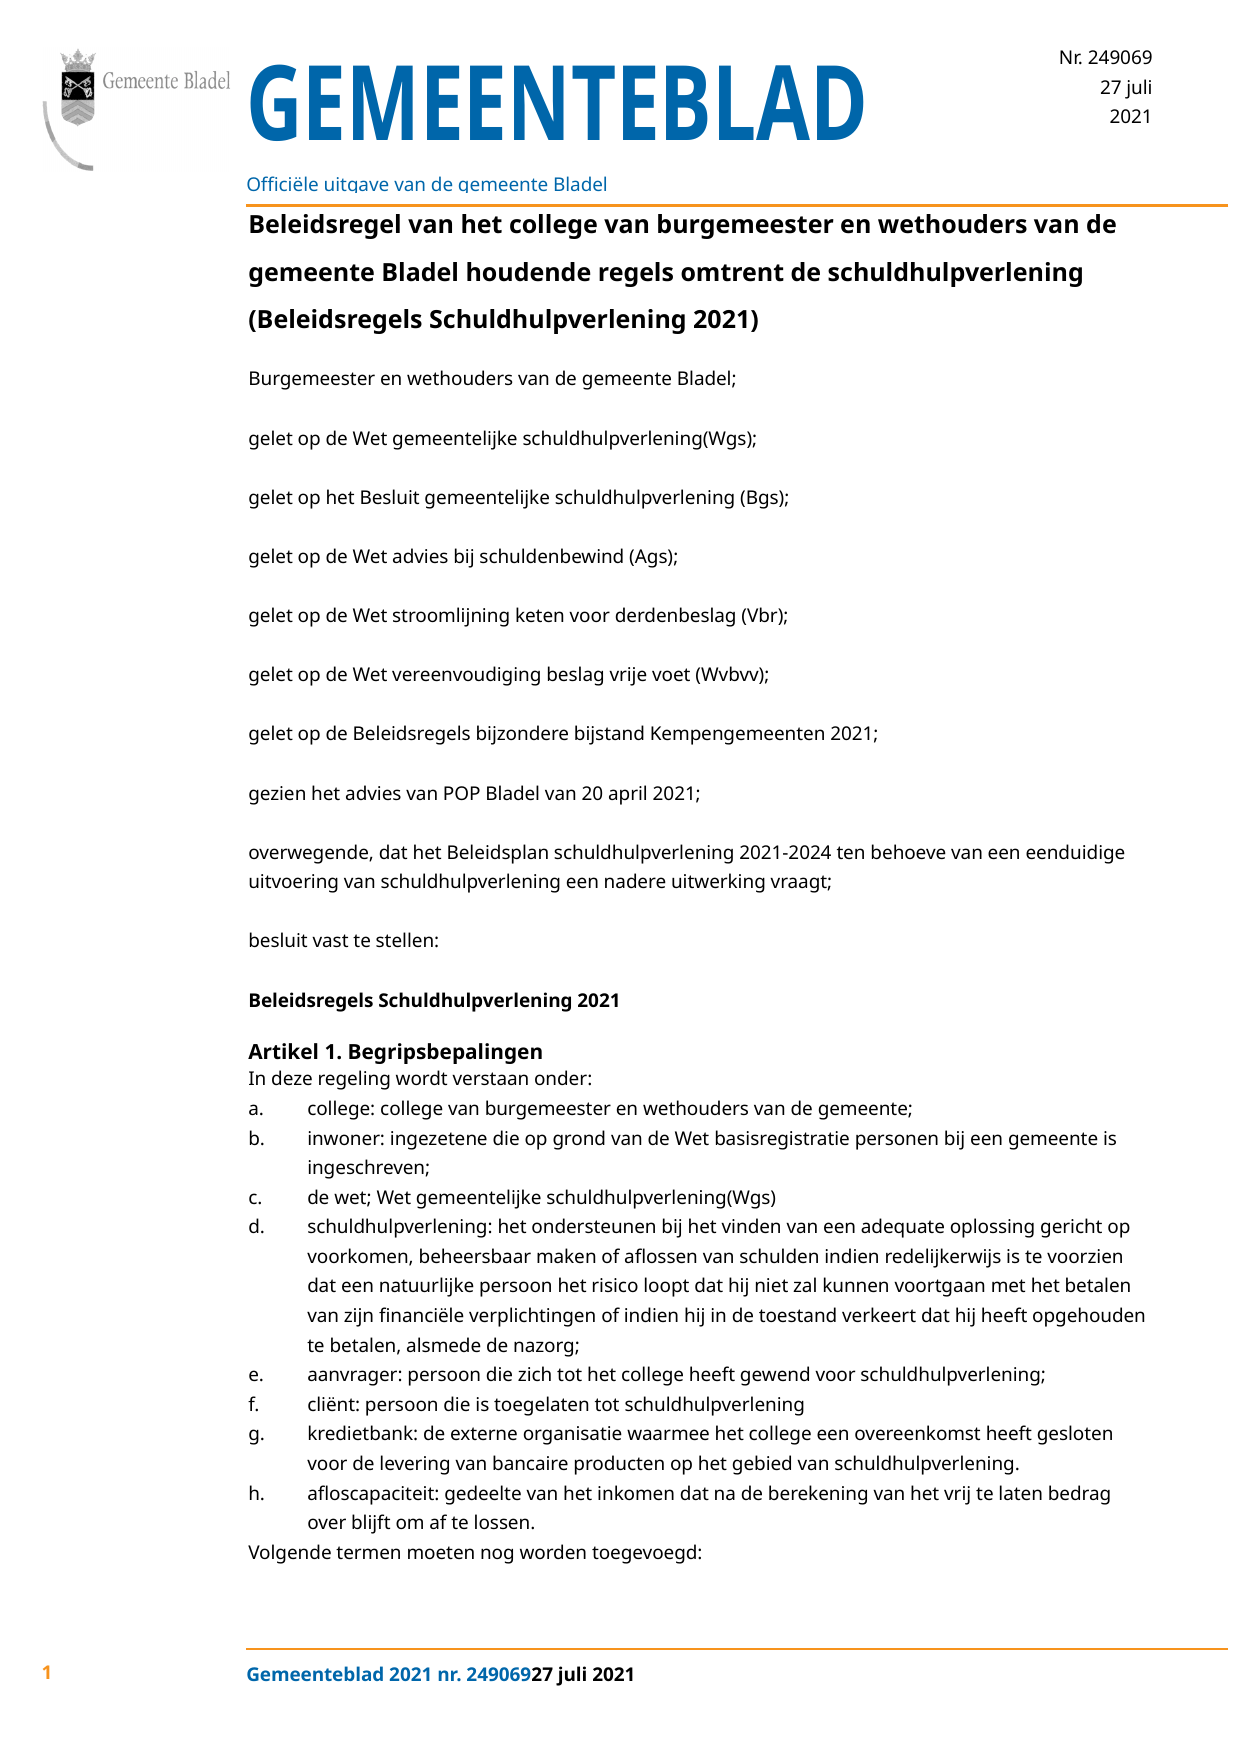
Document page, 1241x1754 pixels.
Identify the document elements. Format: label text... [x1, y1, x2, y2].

text gelet op de Wet vereenvoudiging beslag vrije voet (Wvbvv); [248, 661, 1152, 687]
picture [41, 47, 231, 172]
list college: college van burgemeester en wethouders van de gemeente; [248, 1095, 1152, 1121]
list de wet; Wet gemeentelijke schuldhulpverlening(Wgs) [248, 1184, 1152, 1210]
list aanvrager: persoon die zich tot het college heeft gewend voor schuldhulpverlening; [248, 1361, 1152, 1387]
text overwegende, dat het Beleidsplan schuldhulpverlening 2021-2024 ten behoeve van een eenduidige uitvoering van schuldhulpverlening een nadere uitwerking vraagt; [248, 839, 1152, 894]
text Volgende termen moeten nog worden toegevoegd: [248, 1539, 1152, 1565]
text In deze regeling wordt verstaan onder: [248, 1066, 1152, 1091]
text Beleidsregels Schuldhulpverlening 2021 [248, 987, 1152, 1012]
text Burgemeester en wethouders van de gemeente Bladel; [248, 366, 1152, 391]
list cliënt: persoon die is toegelaten tot schuldhulpverlening [248, 1391, 1152, 1417]
text gelet op de Wet stroomlijning keten voor derdenbeslag (Vbr); [248, 602, 1152, 628]
text gelet op de Wet advies bij schuldenbewind (Ags); [248, 543, 1152, 569]
text gelet op het Besluit gemeentelijke schuldhulpverlening (Bgs); [248, 484, 1152, 509]
text gelet op de Wet gemeentelijke schuldhulpverlening(Wgs); [248, 425, 1152, 450]
text Beleidsregel van het college van burgemeester en wethouders van de gemeente Bladel houdende regels omtrent de schuldhulpverlening (Beleidsregels Schuldhulpverlening 2021) [248, 207, 1152, 336]
list schuldhulpverlening: het ondersteunen bij het vinden van een adequate oplossing gericht op voorkomen, beheersbaar maken of aflossen van schulden indien redelijkerwijs is te voorzien dat een natuurlijke persoon het risico loopt dat hij niet zal kunnen voortgaan met het betalen van zijn financiële verplichtingen of indien hij in de toestand verkeert dat hij heeft opgehouden te betalen, alsmede de nazorg; [248, 1213, 1152, 1358]
list kredietbank: de externe organisatie waarmee het college een overeenkomst heeft gesloten voor de levering van bancaire producten op het gebied van schuldhulpverlening. [248, 1421, 1152, 1476]
text besluit vast te stellen: [248, 928, 1152, 953]
text gezien het advies van POP Bladel van 20 april 2021; [248, 780, 1152, 805]
text Artikel 1. Begripsbepalingen [248, 1037, 1152, 1066]
list afloscapaciteit: gedeelte van het inkomen dat na de berekening van het vrij te laten bedrag over blijft om af te lossen. [248, 1480, 1152, 1535]
text gelet op de Beleidsregels bijzondere bijstand Kempengemeenten 2021; [248, 721, 1152, 746]
list inwoner: ingezetene die op grond van de Wet basisregistratie personen bij een gemeente is ingeschreven; [248, 1125, 1152, 1180]
